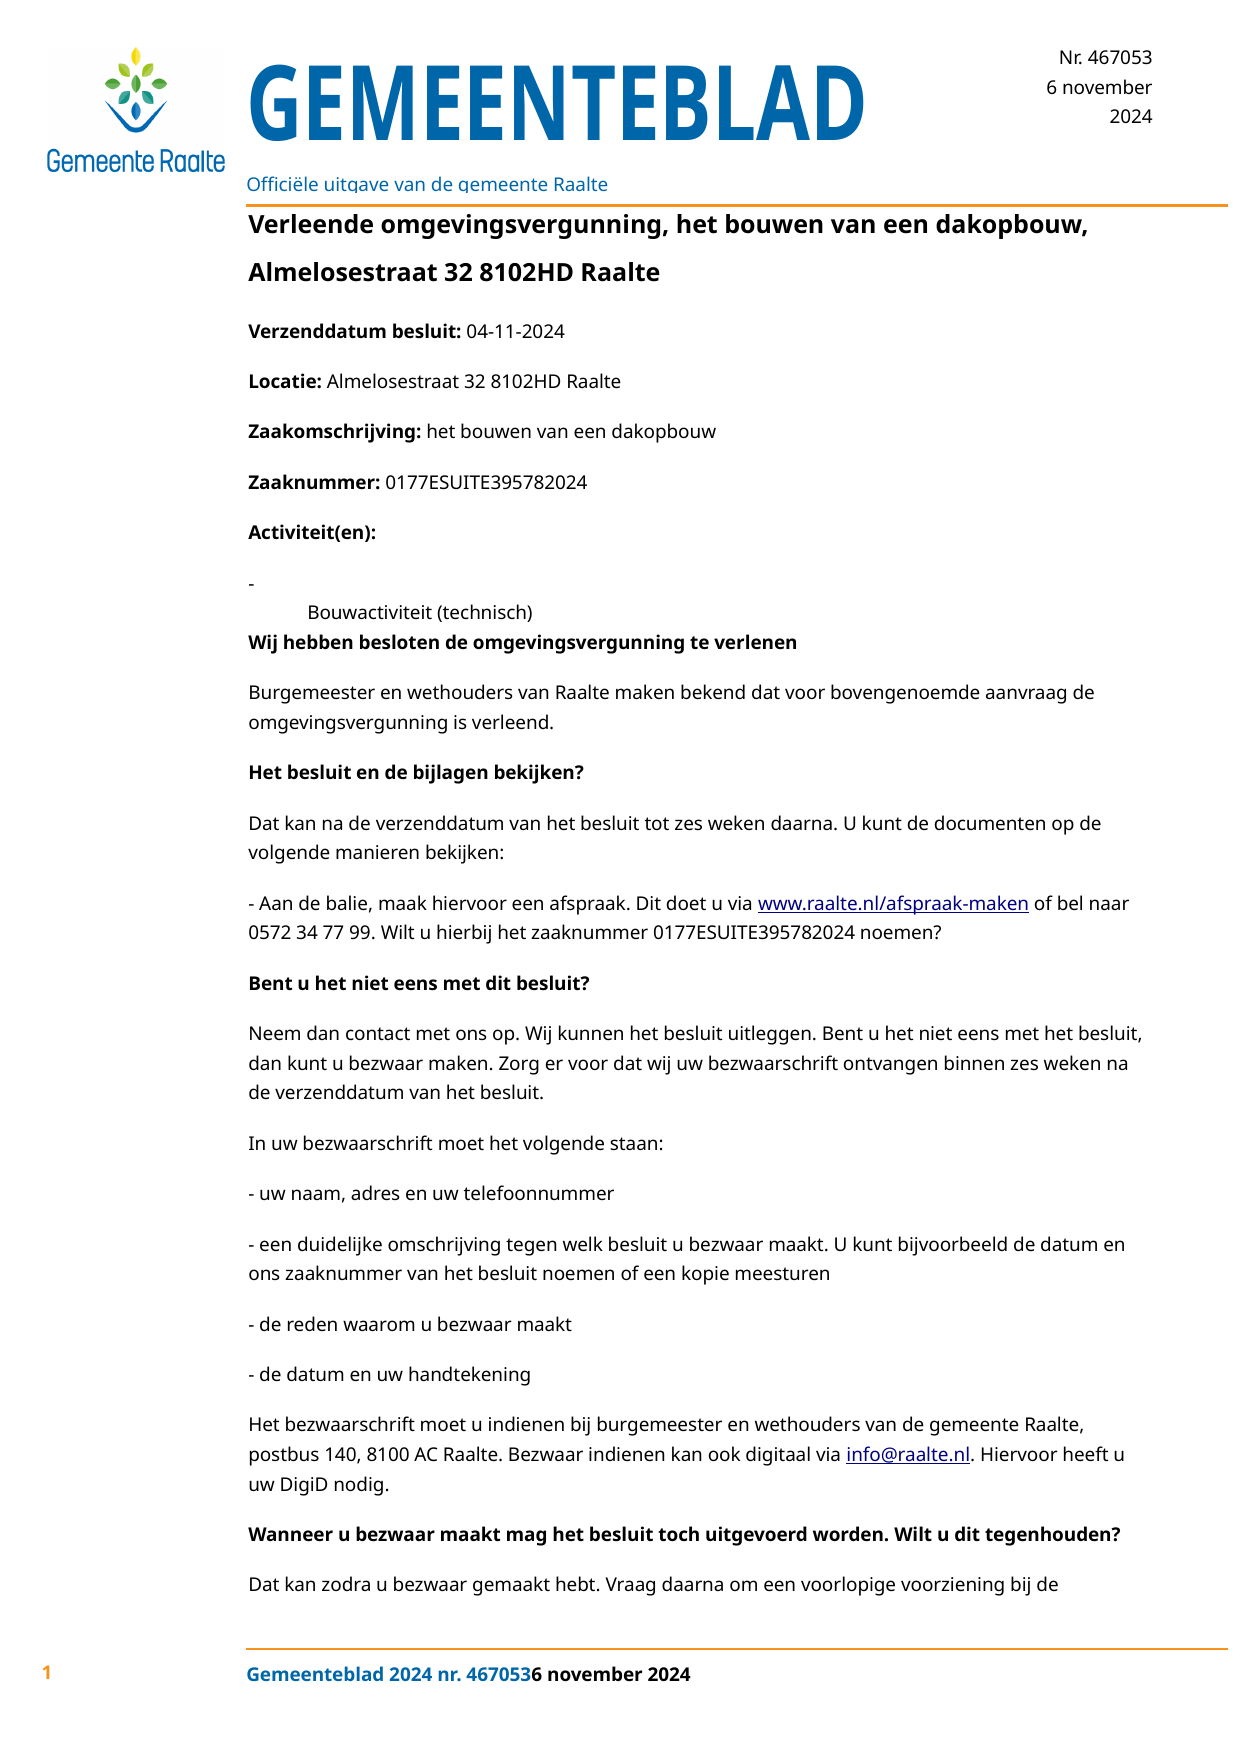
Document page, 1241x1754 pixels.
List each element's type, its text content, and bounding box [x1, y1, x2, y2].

text Wanneer u bezwaar maakt mag het besluit toch uitgevoerd worden. Wilt u dit tegenhouden? [248, 1521, 1152, 1547]
text Burgemeester en wethouders van Raalte maken bekend dat voor bovengenoemde aanvraag de omgevingsvergunning is verleend. [248, 679, 1152, 735]
text Het bezwaarschrift moet u indienen bij burgemeester en wethouders van de gemeente Raalte, postbus 140, 8100 AC Raalte. Bezwaar indienen kan ook digitaal via info@raalte.nl. Hiervoor heeft u uw DigiD nodig. [248, 1412, 1152, 1497]
text Locatie: Almelosestraat 32 8102HD Raalte [248, 368, 1152, 394]
text Neem dan contact met ons op. Wij kunnen het besluit uitleggen. Bent u het niet eens met het besluit, dan kunt u bezwaar maken. Zorg er voor dat wij uw bezwaarschrift ontvangen binnen zes weken na de verzenddatum van het besluit. [248, 1020, 1152, 1105]
text Verleende omgevingsvergunning, het bouwen van een dakopbouw, Almelosestraat 32 8102HD Raalte [248, 207, 1152, 288]
picture [41, 47, 231, 172]
text - een duidelijke omschrijving tegen welk besluit u bezwaar maakt. U kunt bijvoorbeeld de datum en ons zaaknummer van het besluit noemen of een kopie meesturen [248, 1231, 1152, 1286]
text Bent u het niet eens met dit besluit? [248, 970, 1152, 996]
text Zaaknummer: 0177ESUITE395782024 [248, 469, 1152, 495]
text In uw bezwaarschrift moet het volgende staan: [248, 1130, 1152, 1156]
text - de reden waarom u bezwaar maakt [248, 1311, 1152, 1337]
text Het besluit en de bijlagen bekijken? [248, 759, 1152, 785]
text Dat kan na de verzenddatum van het besluit tot zes weken daarna. U kunt de documenten op de volgende manieren bekijken: [248, 810, 1152, 865]
text Dat kan zodra u bezwaar gemaakt hebt. Vraag daarna om een voorlopige voorziening bij de [248, 1572, 1152, 1597]
text Verzenddatum besluit: 04-11-2024 [248, 318, 1152, 344]
text Zaakomschrijving: het bouwen van een dakopbouw [248, 419, 1152, 444]
text Activiteit(en): [248, 519, 1152, 545]
text - de datum en uw handtekening [248, 1361, 1152, 1387]
text Wij hebben besloten de omgevingsvergunning te verlenen [248, 629, 1152, 655]
text - uw naam, adres en uw telefoonnummer [248, 1180, 1152, 1206]
text - Aan de balie, maak hiervoor een afspraak. Dit doet u via www.raalte.nl/afspraak-maken of bel naar 0572 34 77 99. Wilt u hierbij het zaaknummer 0177ESUITE395782024 noemen? [248, 890, 1152, 945]
list Bouwactiviteit (technisch) [248, 599, 1152, 625]
